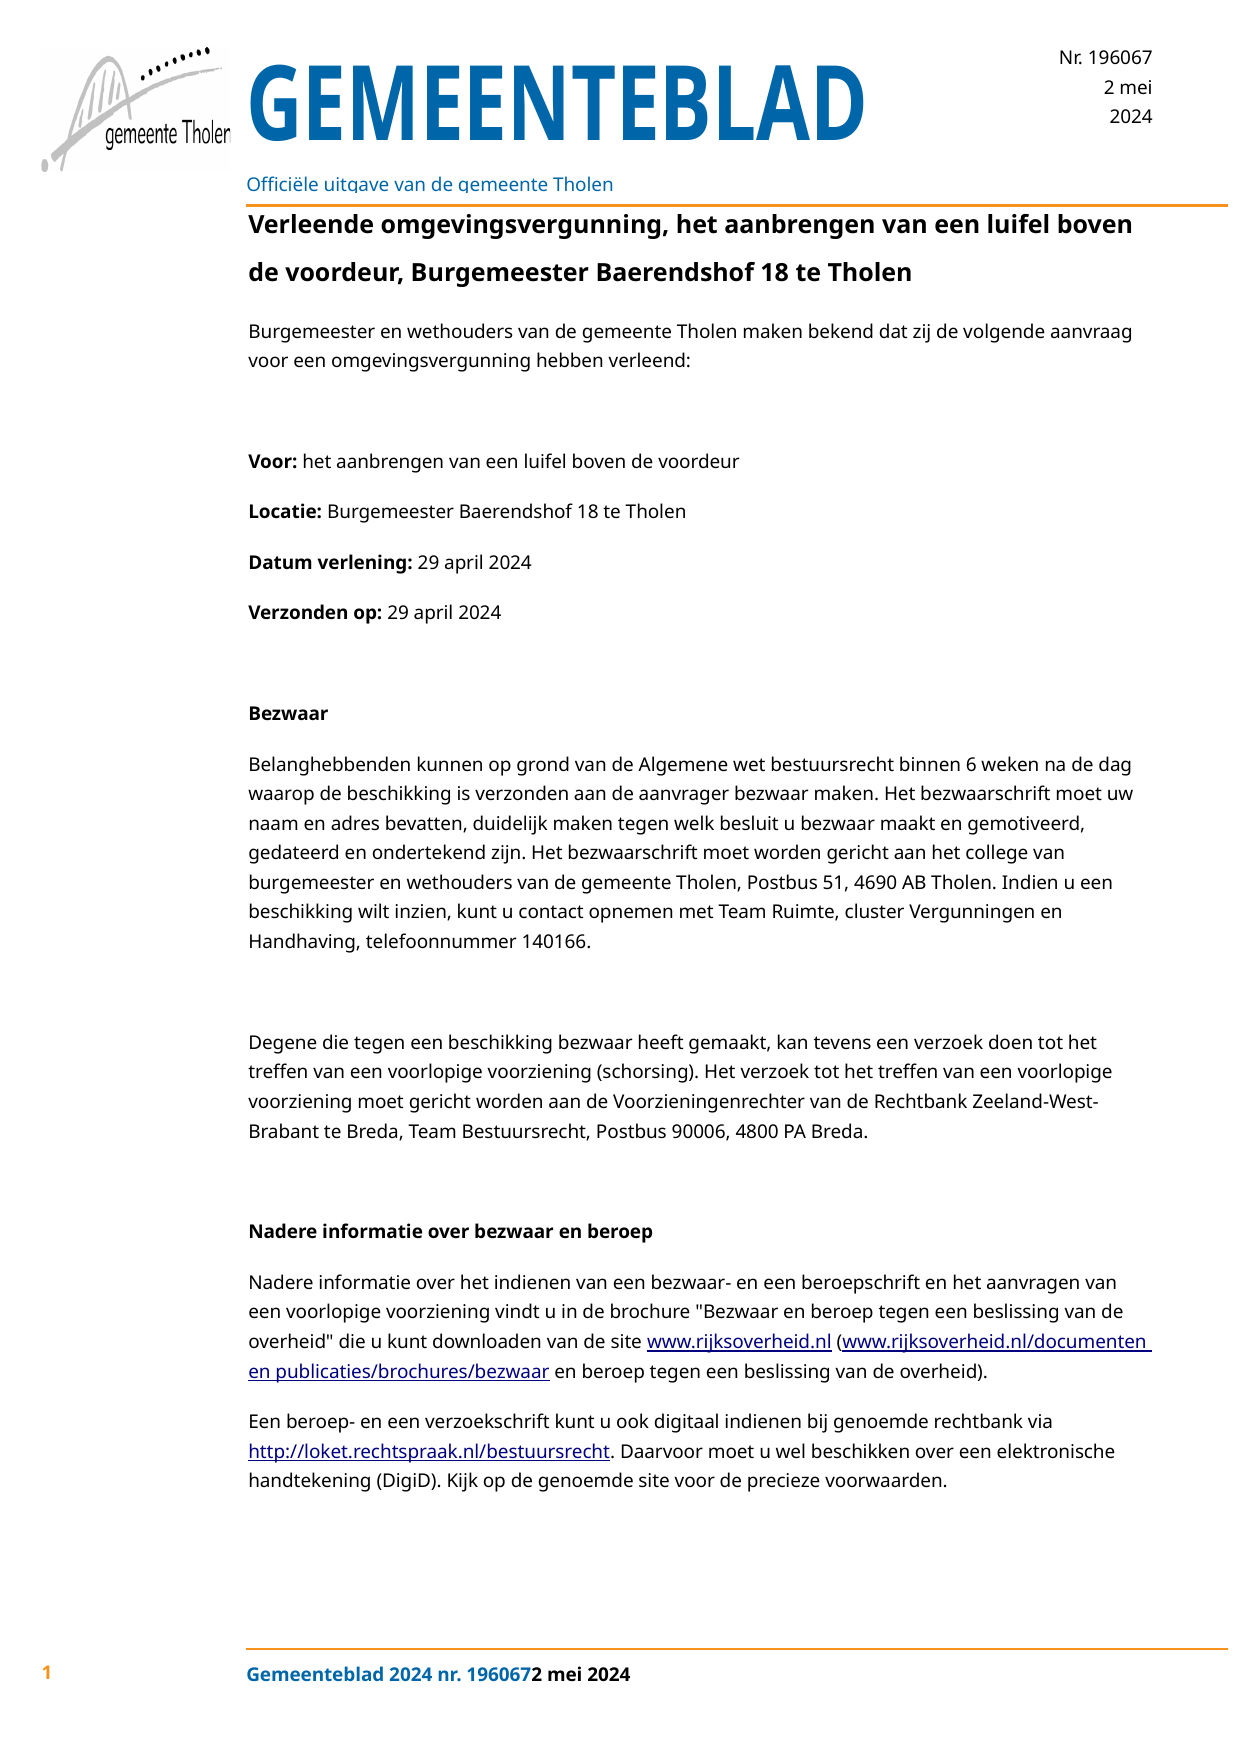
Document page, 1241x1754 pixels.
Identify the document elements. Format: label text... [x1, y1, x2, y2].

text Verzonden op: 29 april 2024 [248, 599, 1152, 625]
text Nadere informatie over bezwaar en beroep [248, 1219, 1152, 1244]
text Verleende omgevingsvergunning, het aanbrengen van een luifel boven de voordeur, Burgemeester Baerendshof 18 te Tholen [248, 207, 1152, 288]
text Voor: het aanbrengen van een luifel boven de voordeur [248, 448, 1152, 474]
text Bezwaar [248, 700, 1152, 726]
picture [41, 47, 231, 172]
text Belanghebbenden kunnen op grond van de Algemene wet bestuursrecht binnen 6 weken na de dag waarop de beschikking is verzonden aan de aanvrager bezwaar maken. Het bezwaarschrift moet uw naam en adres bevatten, duidelijk maken tegen welk besluit u bezwaar maakt en gemotiveerd, gedateerd en ondertekend zijn. Het bezwaarschrift moet worden gericht aan het college van burgemeester en wethouders van de gemeente Tholen, Postbus 51, 4690 AB Tholen. Indien u een beschikking wilt inzien, kunt u contact opnemen met Team Ruimte, cluster Vergunningen en Handhaving, telefoonnummer 140166. [248, 751, 1152, 954]
text Burgemeester en wethouders van de gemeente Tholen maken bekend dat zij de volgende aanvraag voor een omgevingsvergunning hebben verleend: [248, 318, 1152, 373]
text Een beroep- en een verzoekschrift kunt u ook digitaal indienen bij genoemde rechtbank via http://loket.rechtspraak.nl/bestuursrecht. Daarvoor moet u wel beschikken over een elektronische handtekening (DigiD). Kijk op de genoemde site voor de precieze voorwaarden. [248, 1408, 1152, 1493]
text Datum verlening: 29 april 2024 [248, 549, 1152, 575]
text Degene die tegen een beschikking bezwaar heeft gemaakt, kan tevens een verzoek doen tot het treffen van een voorlopige voorziening (schorsing). Het verzoek tot het treffen van een voorlopige voorziening moet gericht worden aan de Voorzieningenrechter van de Rechtbank Zeeland-West-Brabant te Breda, Team Bestuursrecht, Postbus 90006, 4800 PA Breda. [248, 1029, 1152, 1144]
text Nadere informatie over het indienen van een bezwaar- en een beroepschrift en het aanvragen van een voorlopige voorziening vindt u in de brochure "Bezwaar en beroep tegen een beslissing van de overheid" die u kunt downloaden van de site www.rijksoverheid.nl (www.rijksoverheid.nl/documenten en publicaties/brochures/bezwaar en beroep tegen een beslissing van de overheid). [248, 1269, 1152, 1384]
text Locatie: Burgemeester Baerendshof 18 te Tholen [248, 499, 1152, 524]
